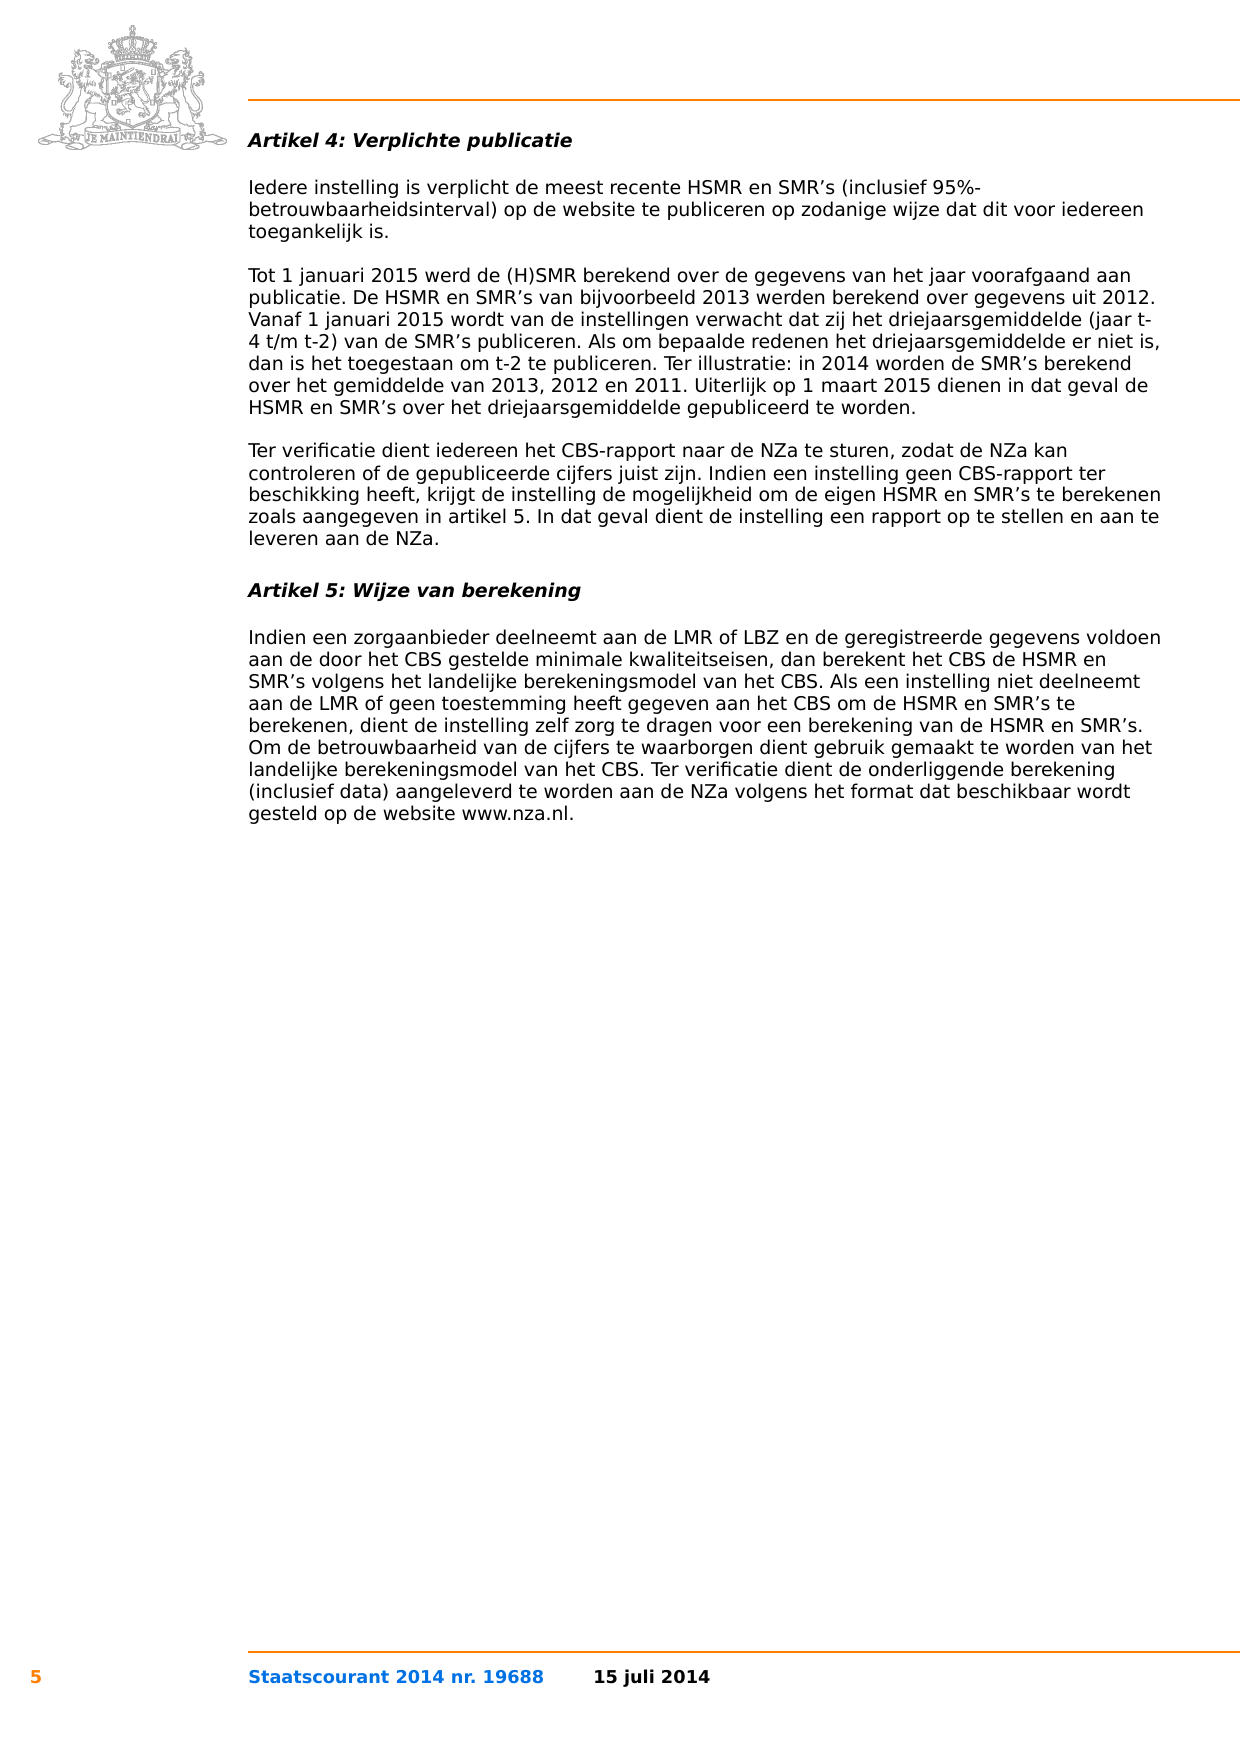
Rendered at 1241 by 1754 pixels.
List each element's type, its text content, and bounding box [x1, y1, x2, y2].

subtitle Artikel 4: Verplichte publicatie [248, 130, 1163, 152]
picture [38, 25, 227, 150]
text Ter verificatie dient iedereen het CBS-rapport naar de NZa te sturen, zodat de NZa kan controleren of de gepubliceerde cijfers juist zijn. Indien een instelling geen CBS-rapport ter beschikking heeft, krijgt de instelling de mogelijkheid om de eigen HSMR en SMR’s te berekenen zoals aangegeven in artikel 5. In dat geval dient de instelling een rapport op te stellen en aan te leveren aan de NZa. [248, 440, 1163, 550]
text Iedere instelling is verplicht de meest recente HSMR en SMR’s (inclusief 95%-betrouwbaarheidsinterval) op de website te publiceren op zodanige wijze dat dit voor iedereen toegankelijk is. [248, 177, 1163, 243]
text Tot 1 januari 2015 werd de (H)SMR berekend over de gegevens van het jaar voorafgaand aan publicatie. De HSMR en SMR’s van bijvoorbeeld 2013 werden berekend over gegevens uit 2012. Vanaf 1 januari 2015 wordt van de instellingen verwacht dat zij het driejaarsgemiddelde (jaar t-4 t/m t-2) van de SMR’s publiceren. Als om bepaalde redenen het driejaarsgemiddelde er niet is, dan is het toegestaan om t-2 te publiceren. Ter illustratie: in 2014 worden de SMR’s berekend over het gemiddelde van 2013, 2012 en 2011. Uiterlijk op 1 maart 2015 dienen in dat geval de HSMR en SMR’s over het driejaarsgemiddelde gepubliceerd te worden. [248, 265, 1163, 418]
text Indien een zorgaanbieder deelneemt aan de LMR of LBZ en de geregistreerde gegevens voldoen aan de door het CBS gestelde minimale kwaliteitseisen, dan berekent het CBS de HSMR en SMR’s volgens het landelijke berekeningsmodel van het CBS. Als een instelling niet deelneemt aan de LMR of geen toestemming heeft gegeven aan het CBS om de HSMR en SMR’s te berekenen, dient de instelling zelf zorg te dragen voor een berekening van de HSMR en SMR’s. Om de betrouwbaarheid van de cijfers te waarborgen dient gebruik gemaakt te worden van het landelijke berekeningsmodel van het CBS. Ter verificatie dient de onderliggende berekening (inclusief data) aangeleverd te worden aan de NZa volgens het format dat beschikbaar wordt gesteld op de website www.nza.nl. [248, 627, 1163, 825]
subtitle Artikel 5: Wijze van berekening [248, 580, 1163, 602]
